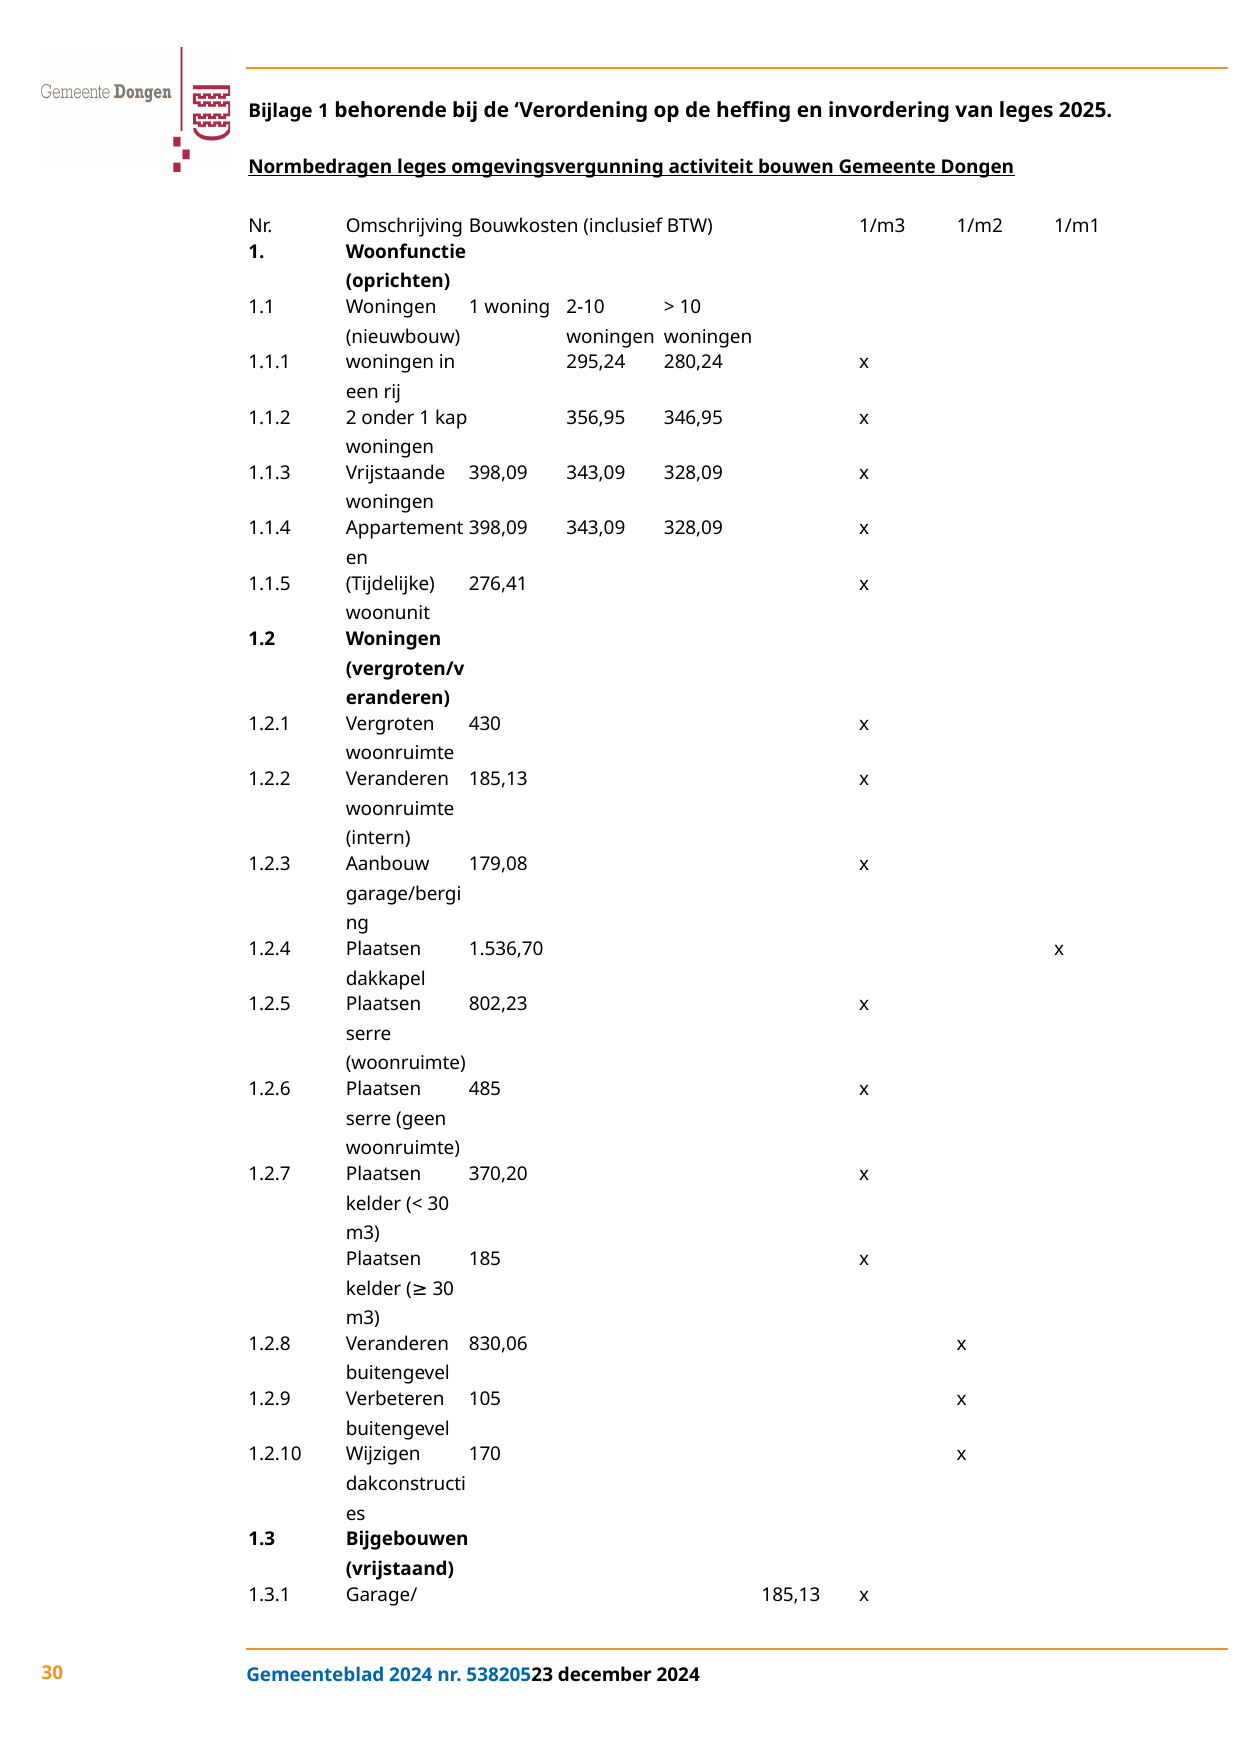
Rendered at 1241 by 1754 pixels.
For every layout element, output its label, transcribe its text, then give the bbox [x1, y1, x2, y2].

table_cell 430 [469, 710, 566, 765]
table_cell [956, 515, 1054, 570]
table_cell x [859, 515, 956, 570]
table_cell Appartementen [346, 515, 468, 570]
table_cell 276,41 [469, 570, 566, 625]
table_cell Woonfunctie (oprichten) [346, 238, 468, 293]
table_cell [859, 293, 956, 348]
table_cell x [859, 990, 956, 1075]
table_cell 295,24 [566, 349, 664, 404]
table_cell [664, 1441, 761, 1526]
table_cell 328,09 [664, 459, 761, 514]
table_cell [956, 1581, 1054, 1607]
table_cell [469, 349, 566, 404]
table_cell 1.2.2 [248, 765, 346, 850]
table_cell 1.2.5 [248, 990, 346, 1075]
table_cell [1054, 850, 1152, 935]
table_cell 343,09 [566, 459, 664, 514]
table_cell x [859, 850, 956, 935]
table_cell [664, 1075, 761, 1160]
table_cell [664, 1330, 761, 1385]
table_cell [469, 1581, 566, 1607]
table_cell [664, 765, 761, 850]
table_cell (Tijdelijke) woonunit [346, 570, 468, 625]
table_cell [566, 1075, 664, 1160]
table_cell x [956, 1385, 1054, 1441]
table_cell 2-10 woningen [566, 293, 664, 348]
table_cell [859, 935, 956, 990]
table_cell [956, 765, 1054, 850]
table_cell x [859, 404, 956, 459]
table_cell [761, 765, 859, 850]
table_cell Woningen (vergroten/veranderen) [346, 625, 468, 710]
table_cell 346,95 [664, 404, 761, 459]
table_cell [956, 625, 1054, 710]
table_cell > 10 woningen [664, 293, 761, 348]
table_cell [1054, 570, 1152, 625]
table_cell 1.2.3 [248, 850, 346, 935]
table_cell Woningen (nieuwbouw) [346, 293, 468, 348]
table_header 1/m1 [1054, 212, 1152, 238]
table_cell [956, 850, 1054, 935]
table_cell 2 onder 1 kap woningen [346, 404, 468, 459]
table_cell [566, 1160, 664, 1245]
table_cell x [859, 1075, 956, 1160]
table_cell [1054, 404, 1152, 459]
table_cell [1054, 1441, 1152, 1526]
table_cell 185,13 [469, 765, 566, 850]
text Normbedragen leges omgevingsvergunning activiteit bouwen Gemeente Dongen [248, 153, 1152, 179]
table_cell [1054, 1160, 1152, 1245]
table_cell 485 [469, 1075, 566, 1160]
table_cell 398,09 [469, 459, 566, 514]
table_cell [566, 1581, 664, 1607]
table_cell [469, 625, 566, 710]
table_cell 179,08 [469, 850, 566, 935]
table_cell [761, 515, 859, 570]
table_cell [664, 990, 761, 1075]
table_cell Bijgebouwen (vrijstaand) [346, 1526, 468, 1581]
table_cell 356,95 [566, 404, 664, 459]
table_cell [1054, 990, 1152, 1075]
table_cell [664, 1245, 761, 1330]
table_cell [566, 765, 664, 850]
table_cell Veranderen buitengevel [346, 1330, 468, 1385]
table_cell Verbeteren buitengevel [346, 1385, 468, 1441]
table_cell [956, 1245, 1054, 1330]
table_cell [859, 1385, 956, 1441]
table_cell [469, 238, 566, 293]
table_cell [956, 293, 1054, 348]
table_cell [859, 1526, 956, 1581]
table_cell x [956, 1441, 1054, 1526]
table_cell 1 woning [469, 293, 566, 348]
table_cell 1.2.8 [248, 1330, 346, 1385]
table_cell [761, 1385, 859, 1441]
table_cell 1.3.1 [248, 1581, 346, 1607]
table_header Nr. [248, 212, 346, 238]
table_cell 1.2.9 [248, 1385, 346, 1441]
table_cell [566, 850, 664, 935]
table_cell Vrijstaande woningen [346, 459, 468, 514]
table_cell woningen in een rij [346, 349, 468, 404]
table_cell 398,09 [469, 515, 566, 570]
table_cell [566, 1385, 664, 1441]
table_cell Wijzigen dakconstructies [346, 1441, 468, 1526]
table_cell 1.1.5 [248, 570, 346, 625]
table_cell 1.1.1 [248, 349, 346, 404]
table_cell 1.2.6 [248, 1075, 346, 1160]
table_cell [664, 710, 761, 765]
table_cell [859, 1330, 956, 1385]
table_cell 1. [248, 238, 346, 293]
table_cell 343,09 [566, 515, 664, 570]
table_cell [566, 1245, 664, 1330]
table_cell [566, 710, 664, 765]
table_cell 1.2 [248, 625, 346, 710]
table_cell 1.1.4 [248, 515, 346, 570]
table_cell [664, 850, 761, 935]
table_cell [1054, 515, 1152, 570]
table_cell 185 [469, 1245, 566, 1330]
table_cell 1.3 [248, 1526, 346, 1581]
table_cell [566, 1441, 664, 1526]
table_cell 1.536,70 [469, 935, 566, 990]
table_cell [664, 570, 761, 625]
table_cell x [956, 1330, 1054, 1385]
table_cell [761, 459, 859, 514]
table_cell [956, 710, 1054, 765]
table_cell x [859, 570, 956, 625]
picture [41, 47, 231, 172]
table_cell [1054, 1385, 1152, 1441]
table_cell [761, 570, 859, 625]
table_cell [664, 1385, 761, 1441]
text Bijlage 1 behorende bij de ‘Verordening op de heffing en invordering van leges 2025. [248, 95, 1152, 123]
table_cell x [1054, 935, 1152, 990]
table_cell [761, 625, 859, 710]
table_cell [956, 238, 1054, 293]
table_cell [566, 1526, 664, 1581]
table_cell [566, 990, 664, 1075]
table_cell [1054, 1330, 1152, 1385]
table_cell [664, 935, 761, 990]
table_cell [956, 459, 1054, 514]
table_cell [761, 1441, 859, 1526]
table_cell [761, 1245, 859, 1330]
table_cell [566, 238, 664, 293]
table_cell [1054, 1245, 1152, 1330]
table_cell [956, 349, 1054, 404]
table_cell 1.1.3 [248, 459, 346, 514]
table_cell 1.2.10 [248, 1441, 346, 1526]
table_cell [761, 1330, 859, 1385]
table_cell x [859, 349, 956, 404]
table_cell [1054, 765, 1152, 850]
table_header 1/m3 [859, 212, 956, 238]
table_cell [956, 1075, 1054, 1160]
table_cell 830,06 [469, 1330, 566, 1385]
table_cell Aanbouw garage/berging [346, 850, 468, 935]
table_header 1/m2 [956, 212, 1054, 238]
table_cell [664, 625, 761, 710]
table_cell [664, 1526, 761, 1581]
table_cell 170 [469, 1441, 566, 1526]
table_cell [1054, 1581, 1152, 1607]
table_cell [1054, 1075, 1152, 1160]
table_cell [761, 850, 859, 935]
table_cell 370,20 [469, 1160, 566, 1245]
table_cell [1054, 349, 1152, 404]
table_cell 280,24 [664, 349, 761, 404]
table_cell [1054, 710, 1152, 765]
table_cell 1.1 [248, 293, 346, 348]
table_cell x [859, 1160, 956, 1245]
table_cell [664, 238, 761, 293]
table_cell x [859, 710, 956, 765]
table_cell [248, 1245, 346, 1330]
table_cell Plaatsen kelder (≥ 30 m3) [346, 1245, 468, 1330]
table_cell 1.1.2 [248, 404, 346, 459]
table_cell 185,13 [761, 1581, 859, 1607]
table_cell x [859, 765, 956, 850]
table_cell [859, 1441, 956, 1526]
table_cell [566, 935, 664, 990]
table_cell [1054, 459, 1152, 514]
table_cell [761, 710, 859, 765]
table_cell Plaatsen serre (geen woonruimte) [346, 1075, 468, 1160]
table_cell [956, 1526, 1054, 1581]
table_cell 105 [469, 1385, 566, 1441]
table_cell [761, 404, 859, 459]
table_header Bouwkosten (inclusief BTW) [469, 212, 859, 238]
table_cell [566, 1330, 664, 1385]
table_cell [956, 990, 1054, 1075]
table_cell [761, 238, 859, 293]
table_cell [664, 1581, 761, 1607]
table_cell [859, 238, 956, 293]
table_cell [566, 570, 664, 625]
table_cell 802,23 [469, 990, 566, 1075]
table_cell [761, 935, 859, 990]
table_cell [761, 1526, 859, 1581]
table_cell [761, 293, 859, 348]
table_cell [956, 1160, 1054, 1245]
table_cell [1054, 1526, 1152, 1581]
table_cell [956, 935, 1054, 990]
table_cell [1054, 238, 1152, 293]
table_cell Plaatsen serre (woonruimte) [346, 990, 468, 1075]
table_cell [1054, 293, 1152, 348]
table_cell [761, 990, 859, 1075]
table_cell x [859, 1581, 956, 1607]
table_cell 1.2.7 [248, 1160, 346, 1245]
table_cell 1.2.1 [248, 710, 346, 765]
table_cell [469, 404, 566, 459]
table_cell 328,09 [664, 515, 761, 570]
table_cell x [859, 459, 956, 514]
table_cell [761, 1075, 859, 1160]
table_cell Garage/ [346, 1581, 468, 1607]
table_cell [956, 404, 1054, 459]
table_cell [956, 570, 1054, 625]
table_cell [469, 1526, 566, 1581]
table_cell Plaatsen kelder (< 30 m3) [346, 1160, 468, 1245]
table_cell [761, 349, 859, 404]
table_cell Veranderen woonruimte (intern) [346, 765, 468, 850]
table_cell Plaatsen dakkapel [346, 935, 468, 990]
table_cell [664, 1160, 761, 1245]
table_cell x [859, 1245, 956, 1330]
table_cell [859, 625, 956, 710]
table_cell [761, 1160, 859, 1245]
table_cell Vergroten woonruimte [346, 710, 468, 765]
table_header Omschrijving [346, 212, 468, 238]
table_cell [1054, 625, 1152, 710]
table_cell 1.2.4 [248, 935, 346, 990]
table_cell [566, 625, 664, 710]
